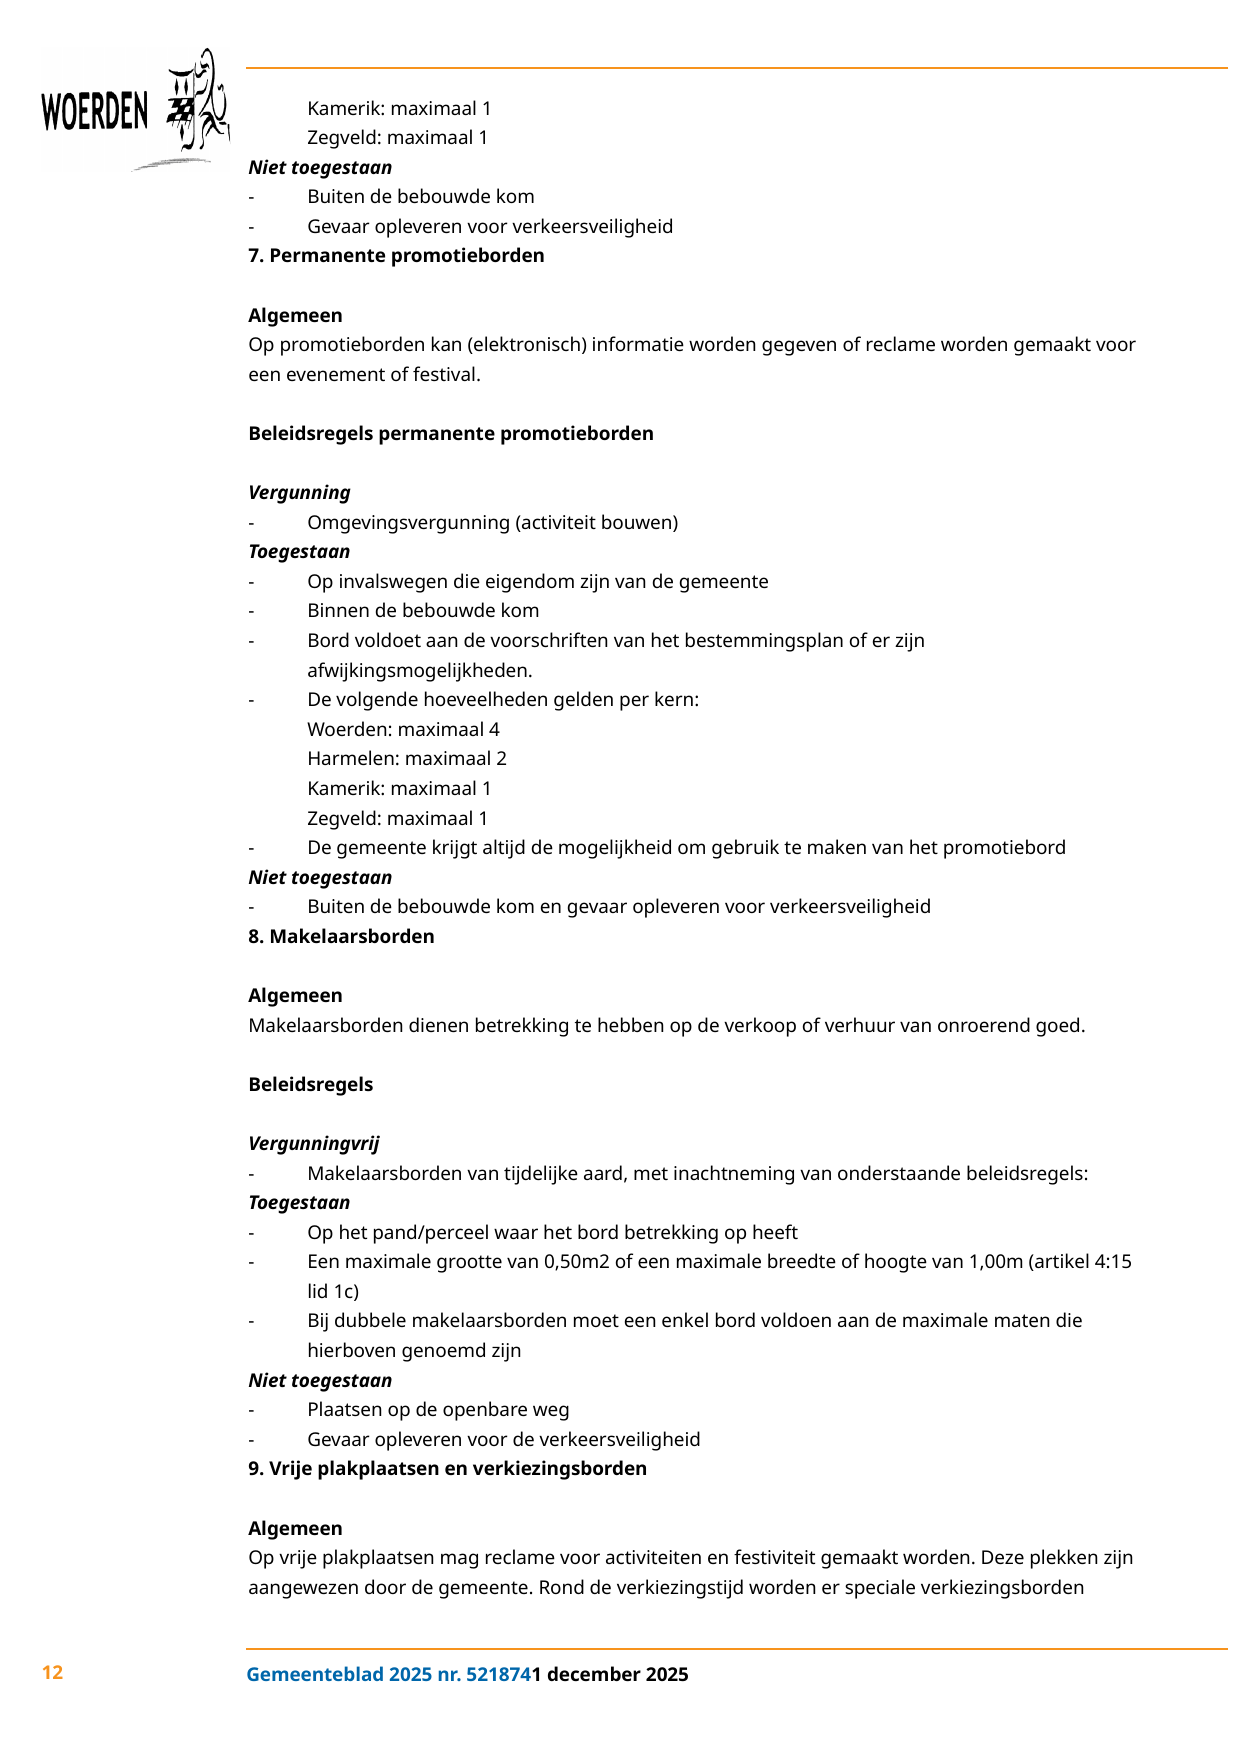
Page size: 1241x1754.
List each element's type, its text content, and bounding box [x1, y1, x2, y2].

list Bord voldoet aan de voorschriften van het bestemmingsplan of er zijn afwijkingsmogelijkheden. [248, 627, 1152, 683]
text Niet toegestaan [248, 154, 1152, 180]
text Beleidsregels permanente promotieborden [248, 420, 1152, 446]
picture [41, 47, 231, 172]
list Zegveld: maximaal 1 [248, 805, 1152, 831]
list De volgende hoeveelheden gelden per kern: [248, 686, 1152, 712]
text 9. Vrije plakplaatsen en verkiezingsborden [248, 1456, 1152, 1481]
list De gemeente krijgt altijd de mogelijkheid om gebruik te maken van het promotiebord [248, 834, 1152, 860]
text Makelaarsborden dienen betrekking te hebben op de verkoop of verhuur van onroerend goed. [248, 1012, 1152, 1038]
text Algemeen [248, 982, 1152, 1008]
list Plaatsen op de openbare weg [248, 1396, 1152, 1422]
text Niet toegestaan [248, 864, 1152, 890]
text Toegestaan [248, 538, 1152, 564]
text Algemeen [248, 1515, 1152, 1541]
list Harmelen: maximaal 2 [248, 746, 1152, 771]
list Een maximale grootte van 0,50m2 of een maximale breedte of hoogte van 1,00m (artikel 4:15 lid 1c) [248, 1248, 1152, 1304]
list Buiten de bebouwde kom [248, 183, 1152, 209]
list Op het pand/perceel waar het bord betrekking op heeft [248, 1219, 1152, 1245]
list Gevaar opleveren voor verkeersveiligheid [248, 213, 1152, 239]
text 7. Permanente promotieborden [248, 243, 1152, 268]
list Op invalswegen die eigendom zijn van de gemeente [248, 568, 1152, 594]
list Kamerik: maximaal 1 [248, 95, 1152, 121]
list Buiten de bebouwde kom en gevaar opleveren voor verkeersveiligheid [248, 893, 1152, 919]
list Woerden: maximaal 4 [248, 716, 1152, 742]
list Omgevingsvergunning (activiteit bouwen) [248, 509, 1152, 535]
text 8. Makelaarsborden [248, 923, 1152, 949]
list Binnen de bebouwde kom [248, 598, 1152, 623]
text Toegestaan [248, 1189, 1152, 1215]
list Makelaarsborden van tijdelijke aard, met inachtneming van onderstaande beleidsregels: [248, 1160, 1152, 1186]
text Vergunning [248, 479, 1152, 505]
list Kamerik: maximaal 1 [248, 775, 1152, 801]
text Op promotieborden kan (elektronisch) informatie worden gegeven of reclame worden gemaakt voor een evenement of festival. [248, 331, 1152, 387]
list Bij dubbele makelaarsborden moet een enkel bord voldoen aan de maximale maten die hierboven genoemd zijn [248, 1308, 1152, 1363]
text Niet toegestaan [248, 1367, 1152, 1393]
text Algemeen [248, 302, 1152, 328]
text Vergunningvrij [248, 1130, 1152, 1156]
list Gevaar opleveren voor de verkeersveiligheid [248, 1426, 1152, 1452]
text Op vrije plakplaatsen mag reclame voor activiteiten en festiviteit gemaakt worden. Deze plekken zijn aangewezen door de gemeente. Rond de verkiezingstijd worden er speciale verkiezingsborden [248, 1544, 1152, 1600]
list Zegveld: maximaal 1 [248, 124, 1152, 150]
text Beleidsregels [248, 1071, 1152, 1097]
